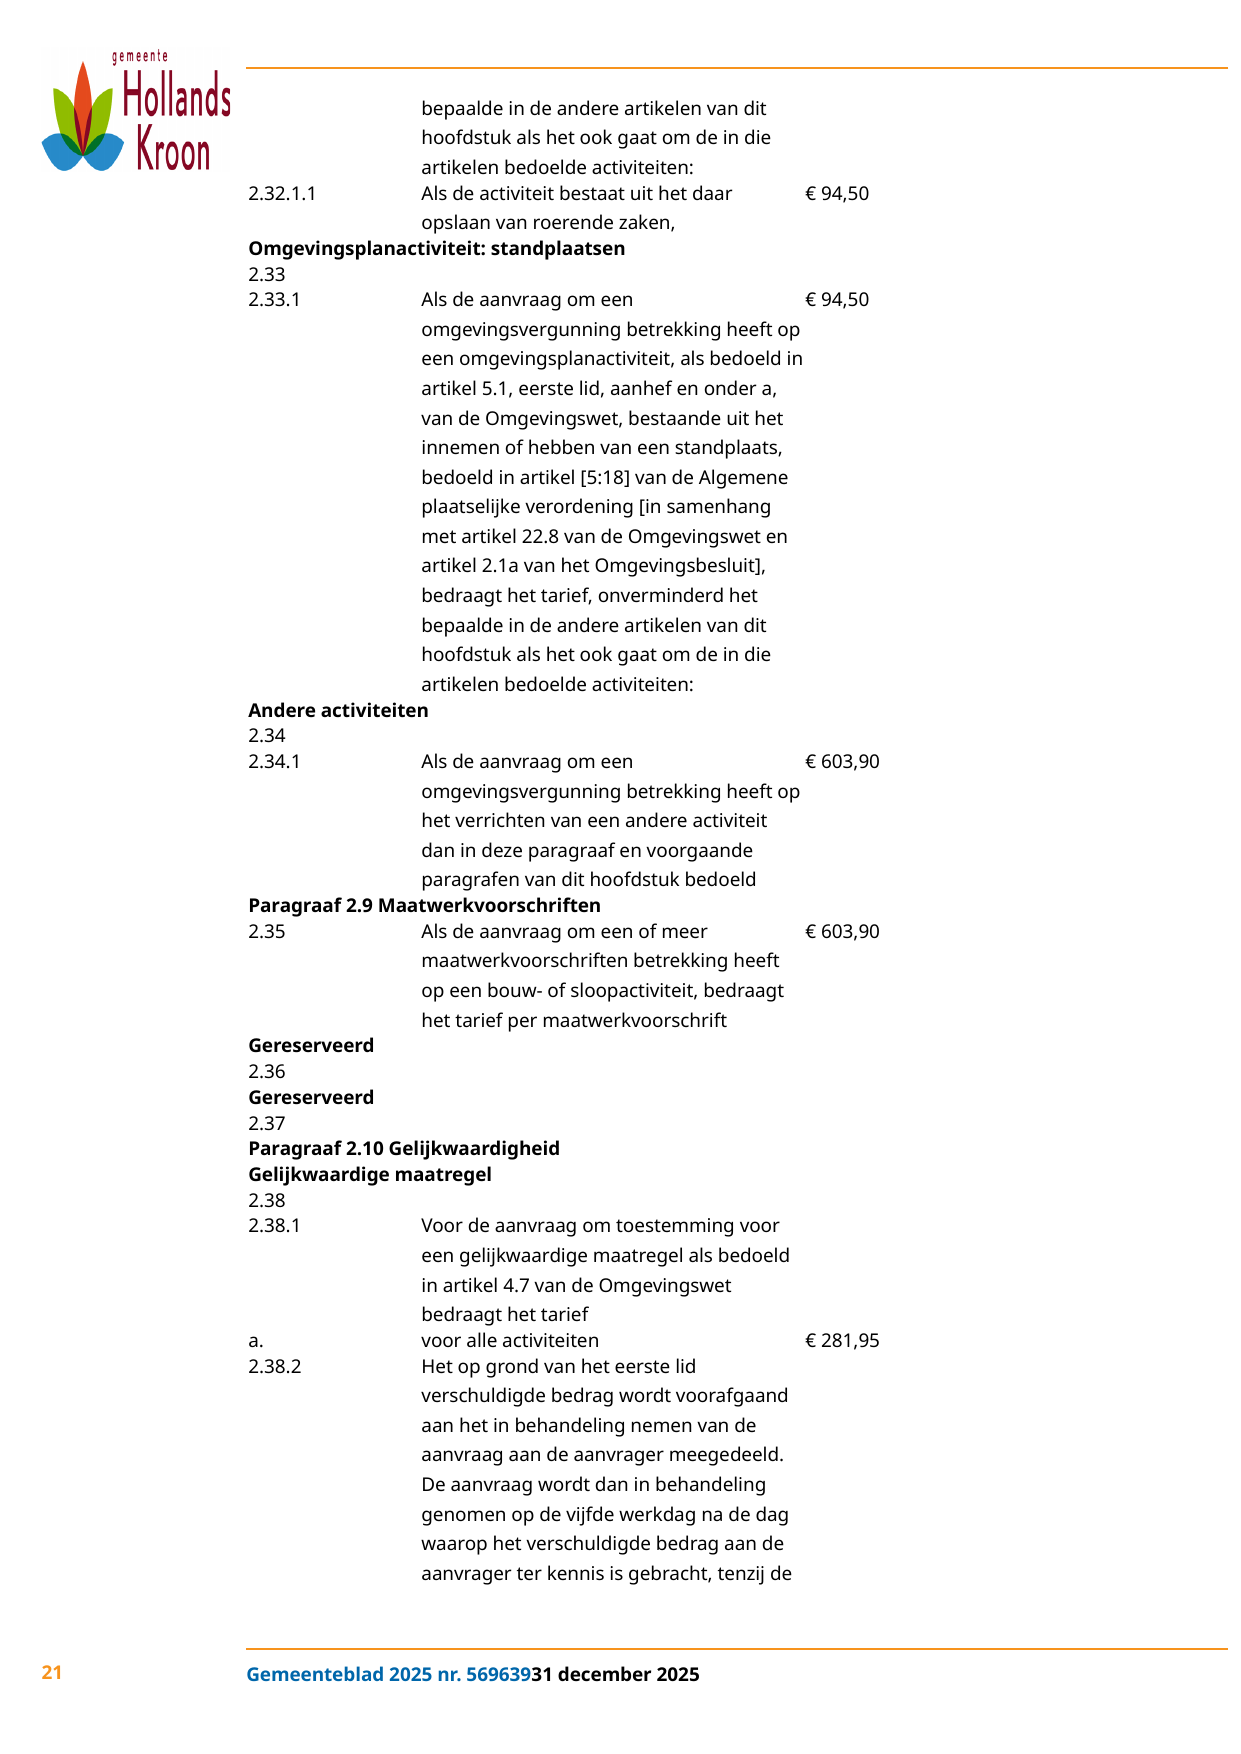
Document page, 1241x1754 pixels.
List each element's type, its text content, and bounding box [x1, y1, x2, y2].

table_cell 2.38.1 [248, 1213, 421, 1327]
table_cell [421, 1058, 805, 1084]
table_cell [979, 723, 1152, 748]
table_cell bepaalde in de andere artikelen van dit hoofdstuk als het ook gaat om de in die artikelen bedoelde activiteiten: [421, 95, 805, 180]
table_cell 2.33.1 [248, 286, 421, 697]
table_cell 2.33 [248, 261, 421, 286]
table_cell [979, 1187, 1152, 1213]
table_cell [248, 95, 421, 180]
table_cell [979, 286, 1152, 697]
table_cell [805, 1058, 978, 1084]
table_cell 2.34.1 [248, 748, 421, 892]
table_cell [805, 1353, 978, 1586]
table_cell Andere activiteiten [248, 697, 978, 722]
table_cell € 94,50 [805, 180, 978, 235]
table_cell 2.38 [248, 1187, 421, 1213]
table_cell [421, 261, 805, 286]
table_cell voor alle activiteiten [421, 1327, 805, 1353]
table_cell 2.38.2 [248, 1353, 421, 1586]
table_cell 2.35 [248, 918, 421, 1032]
table_cell Gereserveerd [248, 1033, 978, 1058]
table_cell Als de activiteit bestaat uit het daar opslaan van roerende zaken, [421, 180, 805, 235]
table_cell Gelijkwaardige maatregel [248, 1161, 978, 1187]
table_cell Als de aanvraag om een omgevingsvergunning betrekking heeft op een omgevingsplanactiviteit, als bedoeld in artikel 5.1, eerste lid, aanhef en onder a, van de Omgevingswet, bestaande uit het innemen of hebben van een standplaats, bedoeld in artikel [5:18] van de Algemene plaatselijke verordening [in samenhang met artikel 22.8 van de Omgevingswet en artikel 2.1a van het Omgevingsbesluit], bedraagt het tarief, onverminderd het bepaalde in de andere artikelen van dit hoofdstuk als het ook gaat om de in die artikelen bedoelde activiteiten: [421, 286, 805, 697]
table_cell [979, 95, 1152, 180]
table_cell 2.32.1.1 [248, 180, 421, 235]
table_cell [805, 1187, 978, 1213]
table_cell [979, 1110, 1152, 1135]
table_cell € 94,50 [805, 286, 978, 697]
table_cell € 603,90 [805, 748, 978, 892]
table_cell [805, 95, 978, 180]
table_cell Als de aanvraag om een of meer maatwerkvoorschriften betrekking heeft op een bouw- of sloopactiviteit, bedraagt het tarief per maatwerkvoorschrift [421, 918, 805, 1032]
table_cell € 281,95 [805, 1327, 978, 1353]
table_cell [979, 261, 1152, 286]
table_cell 2.34 [248, 723, 421, 748]
table_cell Omgevingsplanactiviteit: standplaatsen [248, 235, 978, 261]
table_cell [805, 1213, 978, 1327]
table_cell [979, 1213, 1152, 1327]
table_cell Het op grond van het eerste lid verschuldigde bedrag wordt voorafgaand aan het in behandeling nemen van de aanvraag aan de aanvrager meegedeeld. De aanvraag wordt dan in behandeling genomen op de vijfde werkdag na de dag waarop het verschuldigde bedrag aan de aanvrager ter kennis is gebracht, tenzij de [421, 1353, 805, 1586]
table_cell 2.36 [248, 1058, 421, 1084]
table_cell Voor de aanvraag om toestemming voor een gelijkwaardige maatregel als bedoeld in artikel 4.7 van de Omgevingswet bedraagt het tarief [421, 1213, 805, 1327]
table_cell Gereserveerd [248, 1084, 978, 1110]
table_cell [979, 180, 1152, 235]
table_cell [979, 1353, 1152, 1586]
table_cell [805, 723, 978, 748]
table_cell 2.37 [248, 1110, 421, 1135]
table_cell a. [248, 1327, 421, 1353]
table_cell [421, 1187, 805, 1213]
table_cell [421, 723, 805, 748]
picture [41, 47, 231, 172]
table_cell [421, 1110, 805, 1135]
table_cell [805, 261, 978, 286]
table_cell [805, 1110, 978, 1135]
table_cell [979, 748, 1152, 892]
table_cell € 603,90 [805, 918, 978, 1032]
table_cell [979, 1327, 1152, 1353]
table_cell [979, 1058, 1152, 1084]
table_cell Als de aanvraag om een omgevingsvergunning betrekking heeft op het verrichten van een andere activiteit dan in deze paragraaf en voorgaande paragrafen van dit hoofdstuk bedoeld [421, 748, 805, 892]
table_cell Paragraaf 2.9 Maatwerkvoorschriften [248, 892, 1152, 918]
table_cell Paragraaf 2.10 Gelijkwaardigheid [248, 1135, 1152, 1161]
table_cell [979, 918, 1152, 1032]
